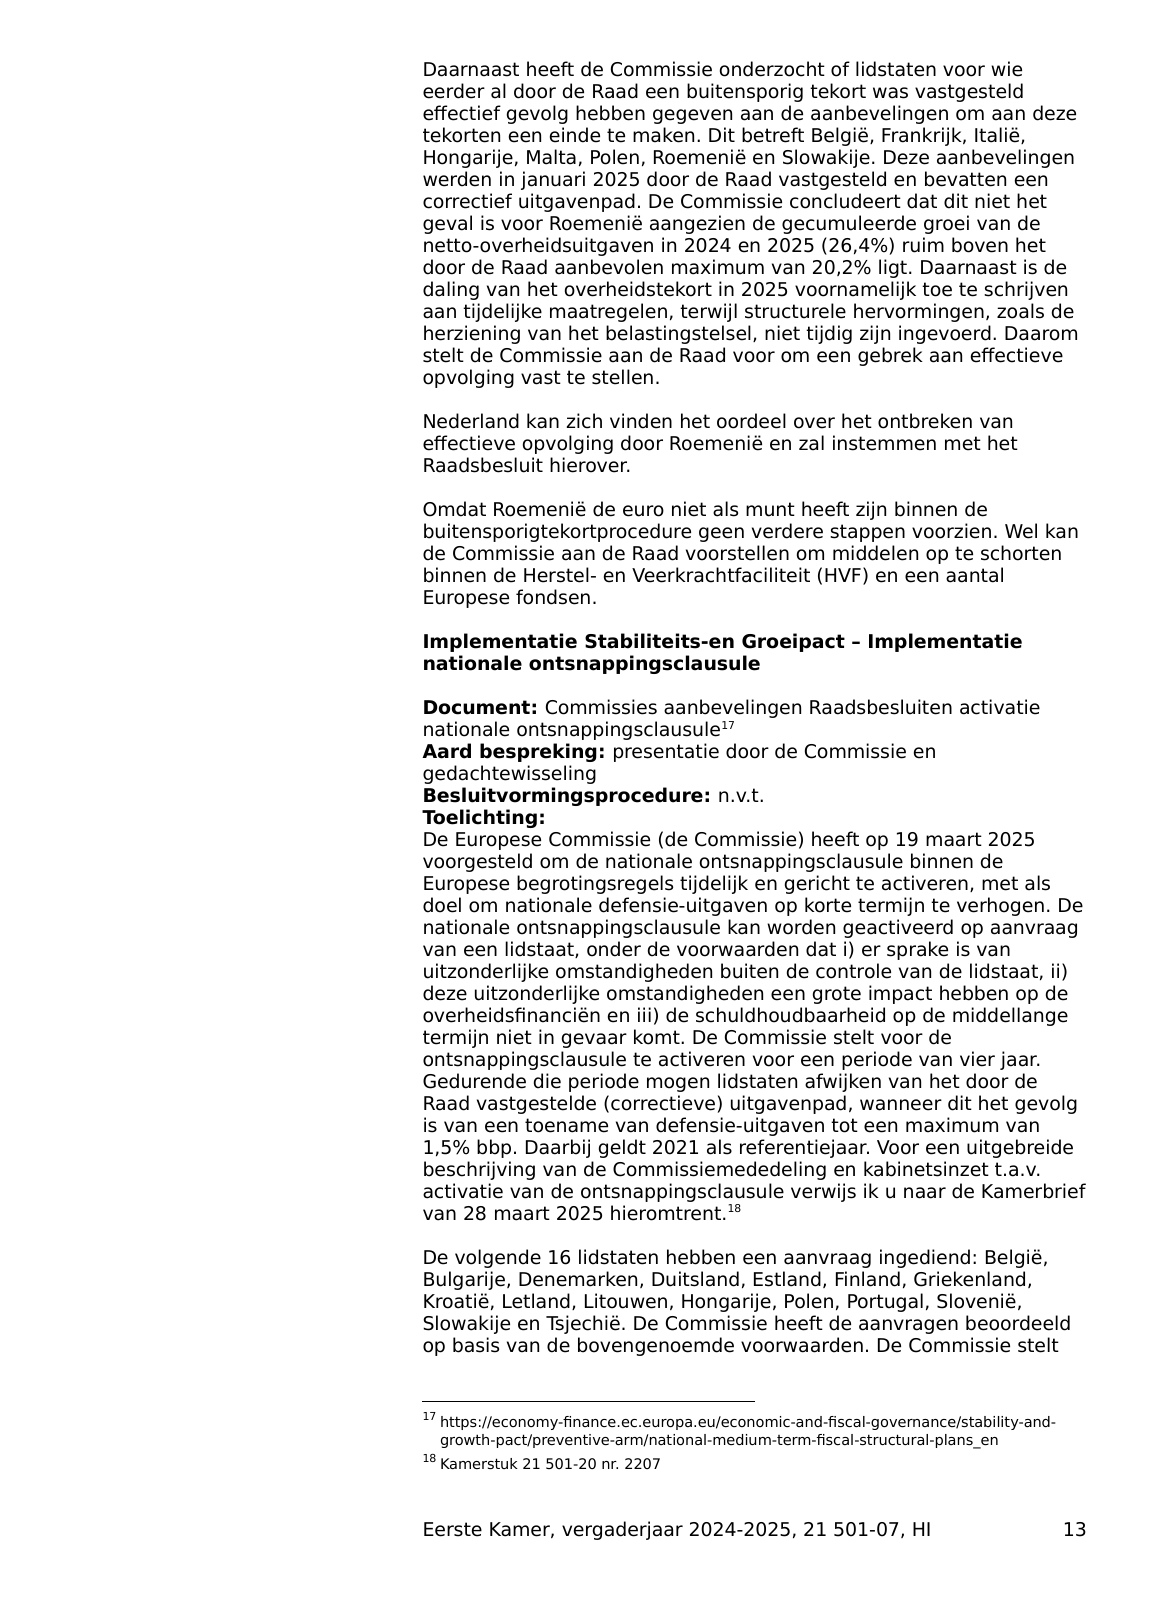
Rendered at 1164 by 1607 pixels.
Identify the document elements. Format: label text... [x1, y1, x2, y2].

text Nederland kan zich vinden het oordeel over het ontbreken van effectieve opvolging door Roemenië en zal instemmen met het Raadsbesluit hierover. [422, 411, 1087, 477]
text Document: Commissies aanbevelingen Raadsbesluiten activatie nationale ontsnappingsclausule [422, 697, 1087, 741]
subtitle Implementatie Stabiliteits-en Groeipact – Implementatie nationale ontsnappingsclausule [422, 631, 1087, 675]
text Omdat Roemenië de euro niet als munt heeft zijn binnen de buitensporigtekortprocedure geen verdere stappen voorzien. Wel kan de Commissie aan de Raad voorstellen om middelen op te schorten binnen de Herstel- en Veerkrachtfaciliteit (HVF) en een aantal Europese fondsen. [422, 499, 1087, 609]
text Besluitvormingsprocedure: n.v.t. [422, 785, 1087, 807]
text Toelichting: [422, 807, 1087, 829]
text Daarnaast heeft de Commissie onderzocht of lidstaten voor wie eerder al door de Raad een buitensporig tekort was vastgesteld effectief gevolg hebben gegeven aan de aanbevelingen om aan deze tekorten een einde te maken. Dit betreft België, Frankrijk, Italië, Hongarije, Malta, Polen, Roemenië en Slowakije. Deze aanbevelingen werden in januari 2025 door de Raad vastgesteld en bevatten een correctief uitgavenpad. De Commissie concludeert dat dit niet het geval is voor Roemenië aangezien de gecumuleerde groei van de netto-overheidsuitgaven in 2024 en 2025 (26,4%) ruim boven het door de Raad aanbevolen maximum van 20,2% ligt. Daarnaast is de daling van het overheidstekort in 2025 voornamelijk toe te schrijven aan tijdelijke maatregelen, terwijl structurele hervormingen, zoals de herziening van het belastingstelsel, niet tijdig zijn ingevoerd. Daarom stelt de Commissie aan de Raad voor om een gebrek aan effectieve opvolging vast te stellen. [422, 59, 1087, 389]
text De volgende 16 lidstaten hebben een aanvraag ingediend: België, Bulgarije, Denemarken, Duitsland, Estland, Finland, Griekenland, Kroatië, Letland, Litouwen, Hongarije, Polen, Portugal, Slovenië, Slowakije en Tsjechië. De Commissie heeft de aanvragen beoordeeld op basis van de bovengenoemde voorwaarden. De Commissie stelt [422, 1247, 1087, 1357]
text https://economy-finance.ec.europa.eu/economic-and-fiscal-governance/stability-and-growth-pact/preventive-arm/national-medium-term-fiscal-structural-plans_en [422, 1410, 1087, 1449]
text Aard bespreking: presentatie door de Commissie en gedachtewisseling [422, 741, 1087, 785]
text De Europese Commissie (de Commissie) heeft op 19 maart 2025 voorgesteld om de nationale ontsnappingsclausule binnen de Europese begrotingsregels tijdelijk en gericht te activeren, met als doel om nationale defensie-uitgaven op korte termijn te verhogen. De nationale ontsnappingsclausule kan worden geactiveerd op aanvraag van een lidstaat, onder de voorwaarden dat i) er sprake is van uitzonderlijke omstandigheden buiten de controle van de lidstaat, ii) deze uitzonderlijke omstandigheden een grote impact hebben op de overheidsfinanciën en iii) de schuldhoudbaarheid op de middellange termijn niet in gevaar komt. De Commissie stelt voor de ontsnappingsclausule te activeren voor een periode van vier jaar. Gedurende die periode mogen lidstaten afwijken van het door de Raad vastgestelde (correctieve) uitgavenpad, wanneer dit het gevolg is van een toename van defensie-uitgaven tot een maximum van 1,5% bbp. Daarbij geldt 2021 als referentiejaar. Voor een uitgebreide beschrijving van de Commissiemededeling en kabinetsinzet t.a.v. activatie van de ontsnappingsclausule verwijs ik u naar de Kamerbrief van 28 maart 2025 hieromtrent. [422, 829, 1087, 1225]
text Kamerstuk 21 501-20 nr. 2207 [422, 1452, 1087, 1474]
